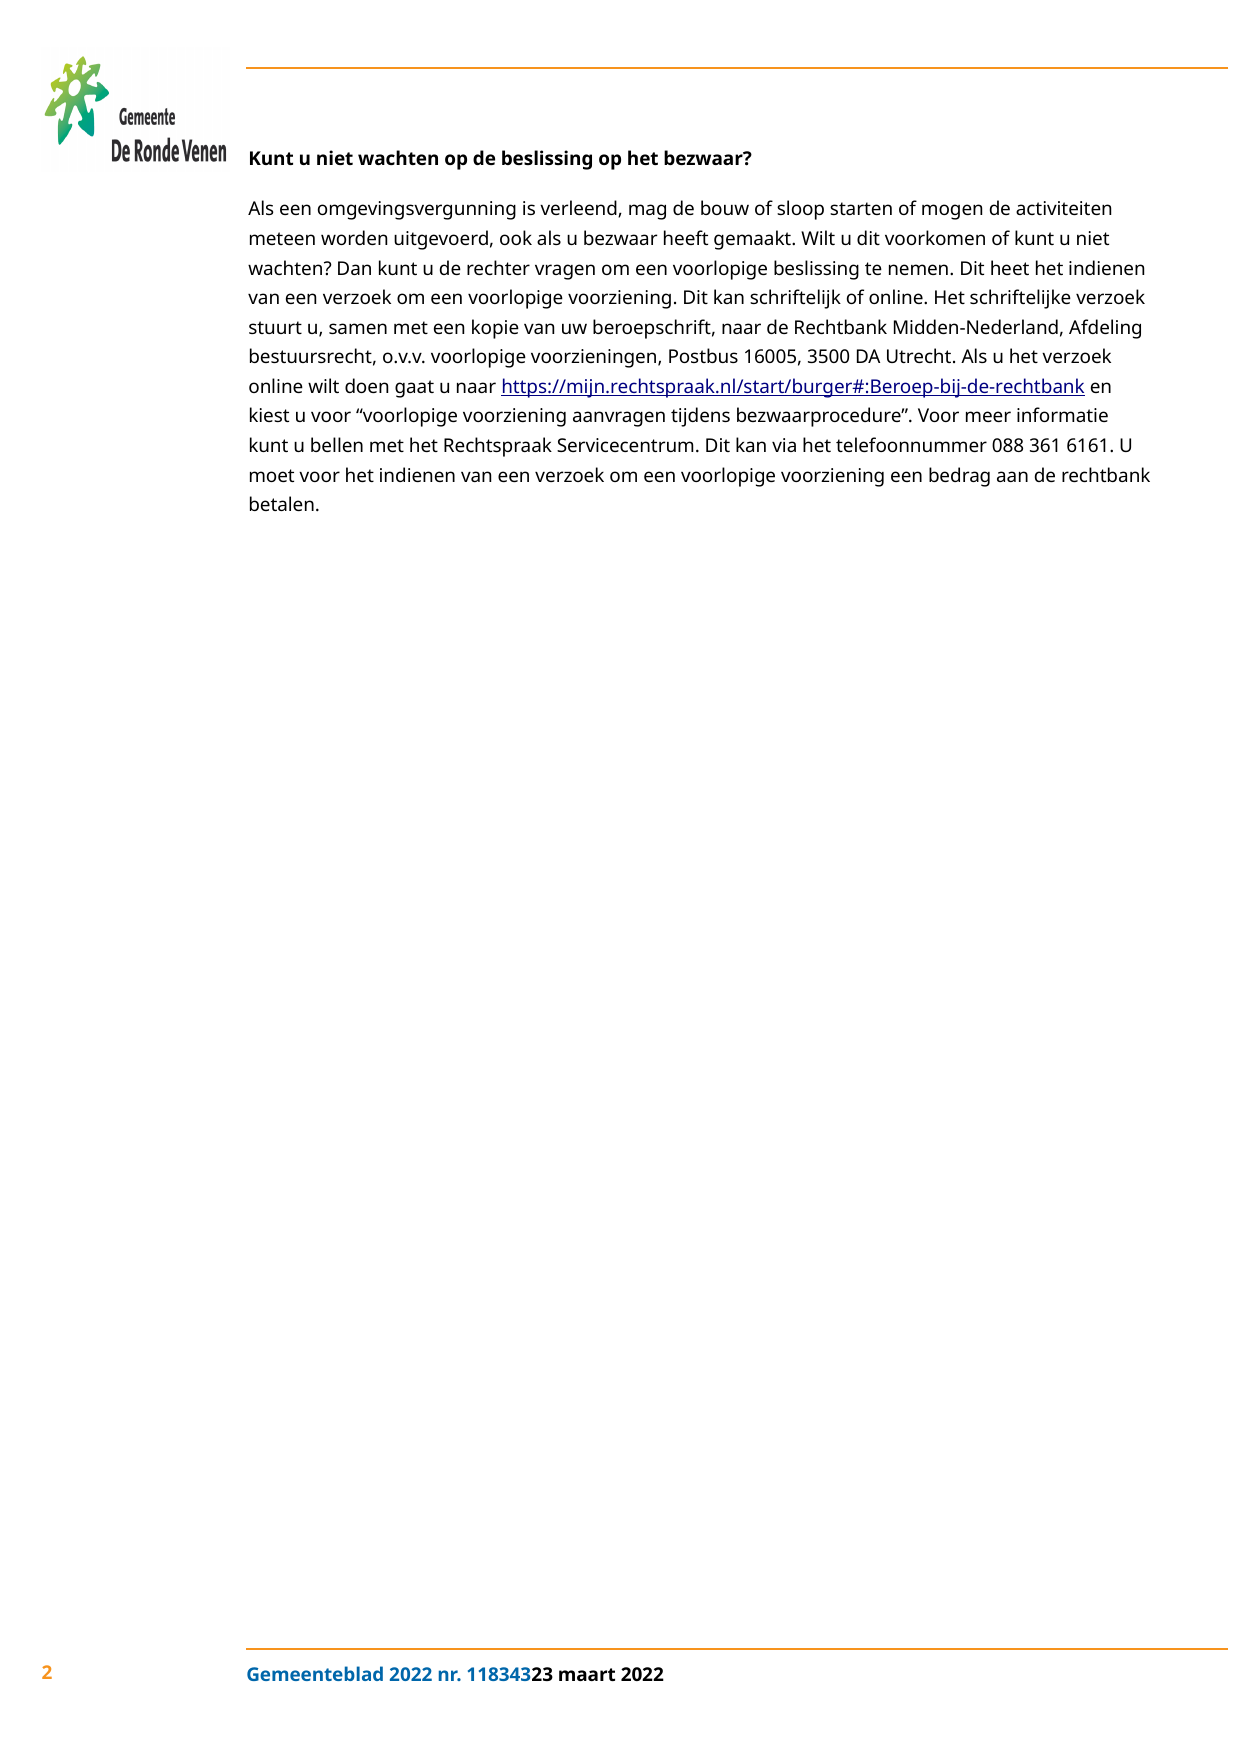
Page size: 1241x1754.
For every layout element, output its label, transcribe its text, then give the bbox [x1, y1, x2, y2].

picture [41, 47, 231, 172]
text Kunt u niet wachten op de beslissing op het bezwaar? [248, 145, 1152, 171]
text Als een omgevingsvergunning is verleend, mag de bouw of sloop starten of mogen de activiteiten meteen worden uitgevoerd, ook als u bezwaar heeft gemaakt. Wilt u dit voorkomen of kunt u niet wachten? Dan kunt u de rechter vragen om een voorlopige beslissing te nemen. Dit heet het indienen van een verzoek om een voorlopige voorziening. Dit kan schriftelijk of online. Het schriftelijke verzoek stuurt u, samen met een kopie van uw beroepschrift, naar de Rechtbank Midden-Nederland, Afdeling bestuursrecht, o.v.v. voorlopige voorzieningen, Postbus 16005, 3500 DA Utrecht. Als u het verzoek online wilt doen gaat u naar https://mijn.rechtspraak.nl/start/burger#:Beroep-bij-de-rechtbank en kiest u voor “voorlopige voorziening aanvragen tijdens bezwaarprocedure”. Voor meer informatie kunt u bellen met het Rechtspraak Servicecentrum. Dit kan via het telefoonnummer 088 361 6161. U moet voor het indienen van een verzoek om een voorlopige voorziening een bedrag aan de rechtbank betalen. [248, 196, 1152, 517]
